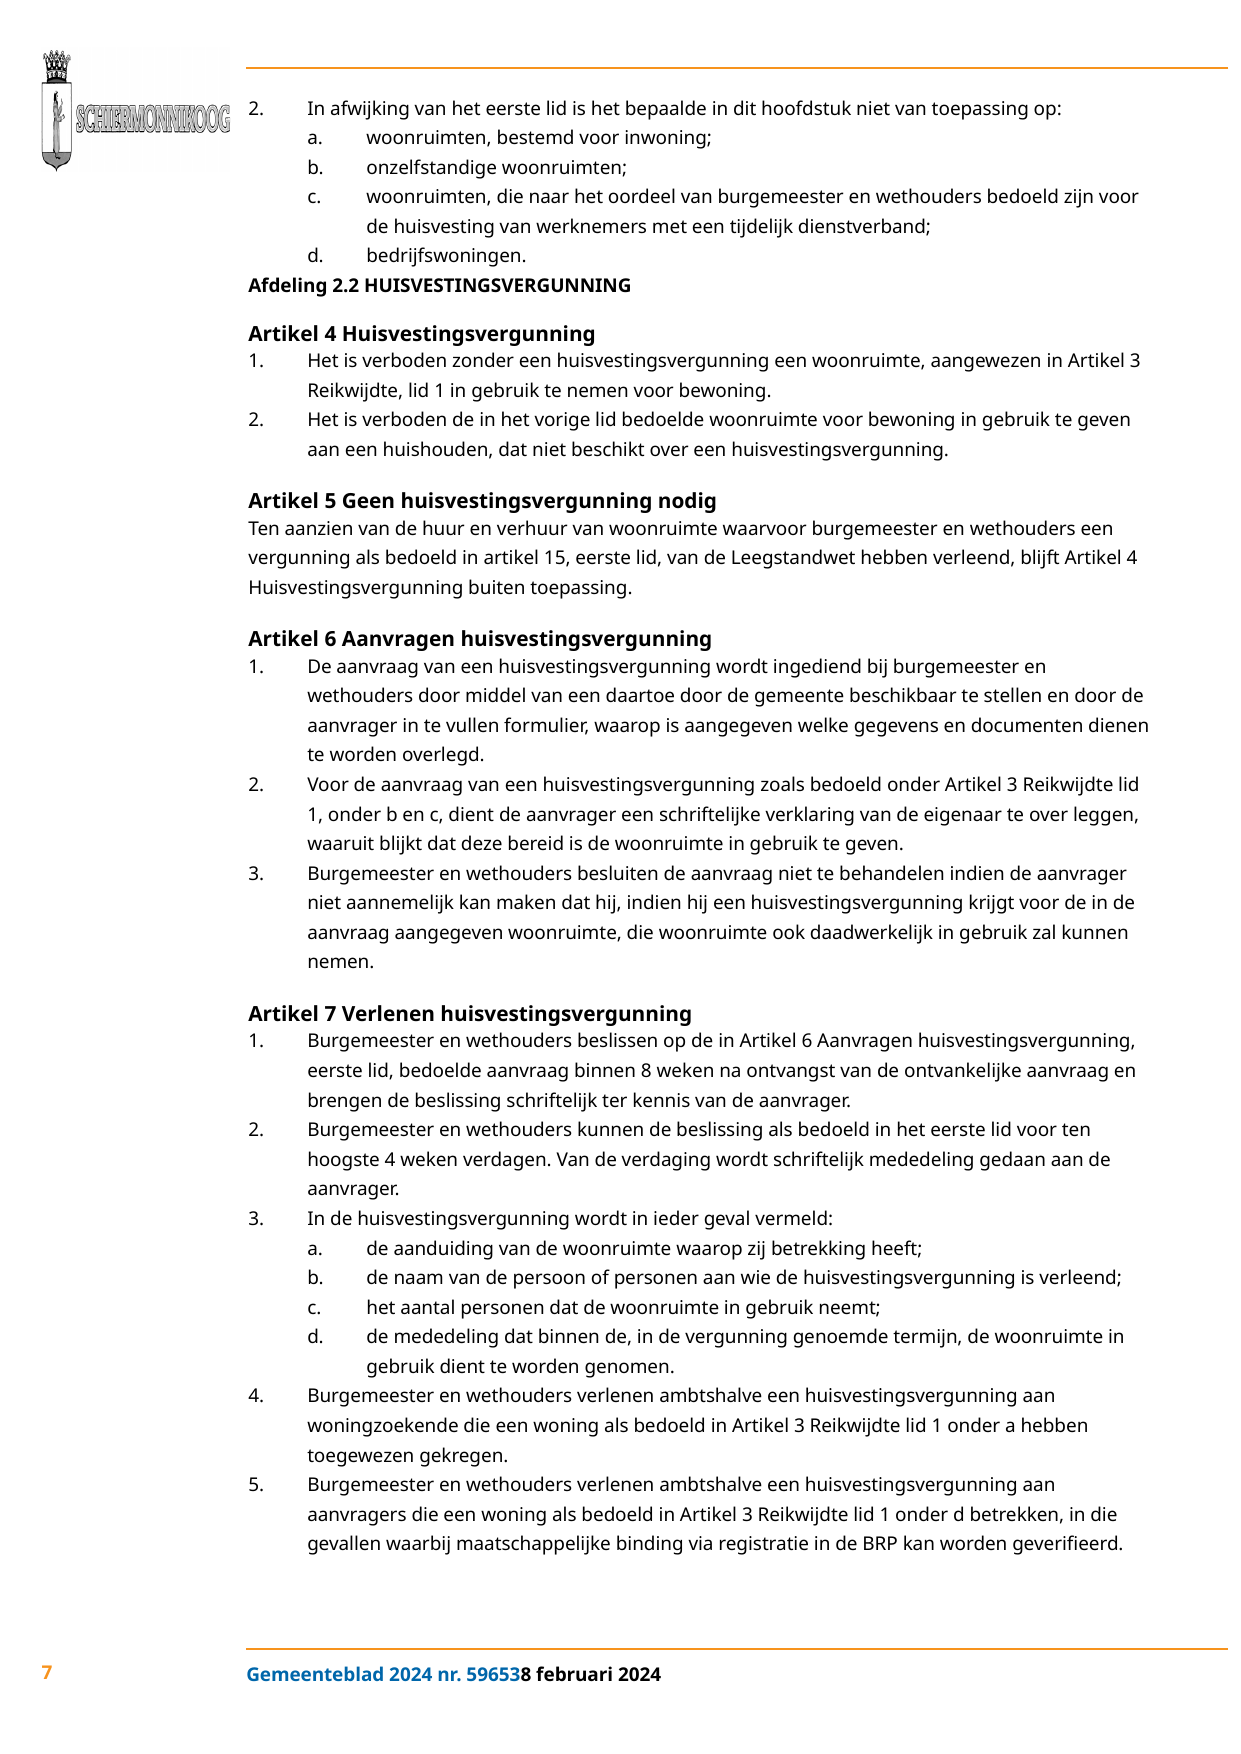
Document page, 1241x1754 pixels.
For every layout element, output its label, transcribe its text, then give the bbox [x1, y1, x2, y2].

list Voor de aanvraag van een huisvestingsvergunning zoals bedoeld onder Artikel 3 Reikwijdte lid 1, onder b en c, dient de aanvrager een schriftelijke verklaring van de eigenaar te over leggen, waaruit blijkt dat deze bereid is de woonruimte in gebruik te geven. [248, 771, 1152, 856]
text Artikel 7 Verlenen huisvestingsvergunning [248, 999, 1152, 1028]
list het aantal personen dat de woonruimte in gebruik neemt; [307, 1294, 1152, 1319]
list Burgemeester en wethouders verlenen ambtshalve een huisvestingsvergunning aan aanvragers die een woning als bedoeld in Artikel 3 Reikwijdte lid 1 onder d betrekken, in die gevallen waarbij maatschappelijke binding via registratie in de BRP kan worden geverifieerd. [248, 1471, 1152, 1556]
picture [41, 47, 231, 172]
list Het is verboden zonder een huisvestingsvergunning een woonruimte, aangewezen in Artikel 3 Reikwijdte, lid 1 in gebruik te nemen voor bewoning. [248, 347, 1152, 403]
text Ten aanzien van de huur en verhuur van woonruimte waarvoor burgemeester en wethouders een vergunning als bedoeld in artikel 15, eerste lid, van de Leegstandwet hebben verleend, blijft Artikel 4 Huisvestingsvergunning buiten toepassing. [248, 515, 1152, 600]
list Het is verboden de in het vorige lid bedoelde woonruimte voor bewoning in gebruik te geven aan een huishouden, dat niet beschikt over een huisvestingsvergunning. [248, 406, 1152, 462]
list Burgemeester en wethouders beslissen op de in Artikel 6 Aanvragen huisvestingsvergunning, eerste lid, bedoelde aanvraag binnen 8 weken na ontvangst van de ontvankelijke aanvraag en brengen de beslissing schriftelijk ter kennis van de aanvrager. [248, 1028, 1152, 1112]
list In de huisvestingsvergunning wordt in ieder geval vermeld: [248, 1205, 1152, 1231]
list de mededeling dat binnen de, in de vergunning genoemde termijn, de woonruimte in gebruik dient te worden genomen. [307, 1323, 1152, 1379]
list bedrijfswoningen. [307, 243, 1152, 268]
list de naam van de persoon of personen aan wie de huisvestingsvergunning is verleend; [307, 1264, 1152, 1290]
list onzelfstandige woonruimten; [307, 154, 1152, 180]
list De aanvraag van een huisvestingsvergunning wordt ingediend bij burgemeester en wethouders door middel van een daartoe door de gemeente beschikbaar te stellen en door de aanvrager in te vullen formulier, waarop is aangegeven welke gegevens en documenten dienen te worden overlegd. [248, 653, 1152, 767]
text Artikel 6 Aanvragen huisvestingsvergunning [248, 624, 1152, 653]
list Burgemeester en wethouders kunnen de beslissing als bedoeld in het eerste lid voor ten hoogste 4 weken verdagen. Van de verdaging wordt schriftelijk mededeling gedaan aan de aanvrager. [248, 1116, 1152, 1201]
list In afwijking van het eerste lid is het bepaalde in dit hoofdstuk niet van toepassing op: [248, 95, 1152, 121]
text Afdeling 2.2 HUISVESTINGSVERGUNNING [248, 272, 1152, 298]
list Burgemeester en wethouders besluiten de aanvraag niet te behandelen indien de aanvrager niet aannemelijk kan maken dat hij, indien hij een huisvestingsvergunning krijgt voor de in de aanvraag aangegeven woonruimte, die woonruimte ook daadwerkelijk in gebruik zal kunnen nemen. [248, 860, 1152, 974]
list woonruimten, bestemd voor inwoning; [307, 124, 1152, 150]
list Burgemeester en wethouders verlenen ambtshalve een huisvestingsvergunning aan woningzoekende die een woning als bedoeld in Artikel 3 Reikwijdte lid 1 onder a hebben toegewezen gekregen. [248, 1383, 1152, 1467]
text Artikel 4 Huisvestingsvergunning [248, 319, 1152, 347]
list woonruimten, die naar het oordeel van burgemeester en wethouders bedoeld zijn voor de huisvesting van werknemers met een tijdelijk dienstverband; [307, 183, 1152, 239]
list de aanduiding van de woonruimte waarop zij betrekking heeft; [307, 1235, 1152, 1260]
text Artikel 5 Geen huisvestingsvergunning nodig [248, 486, 1152, 515]
